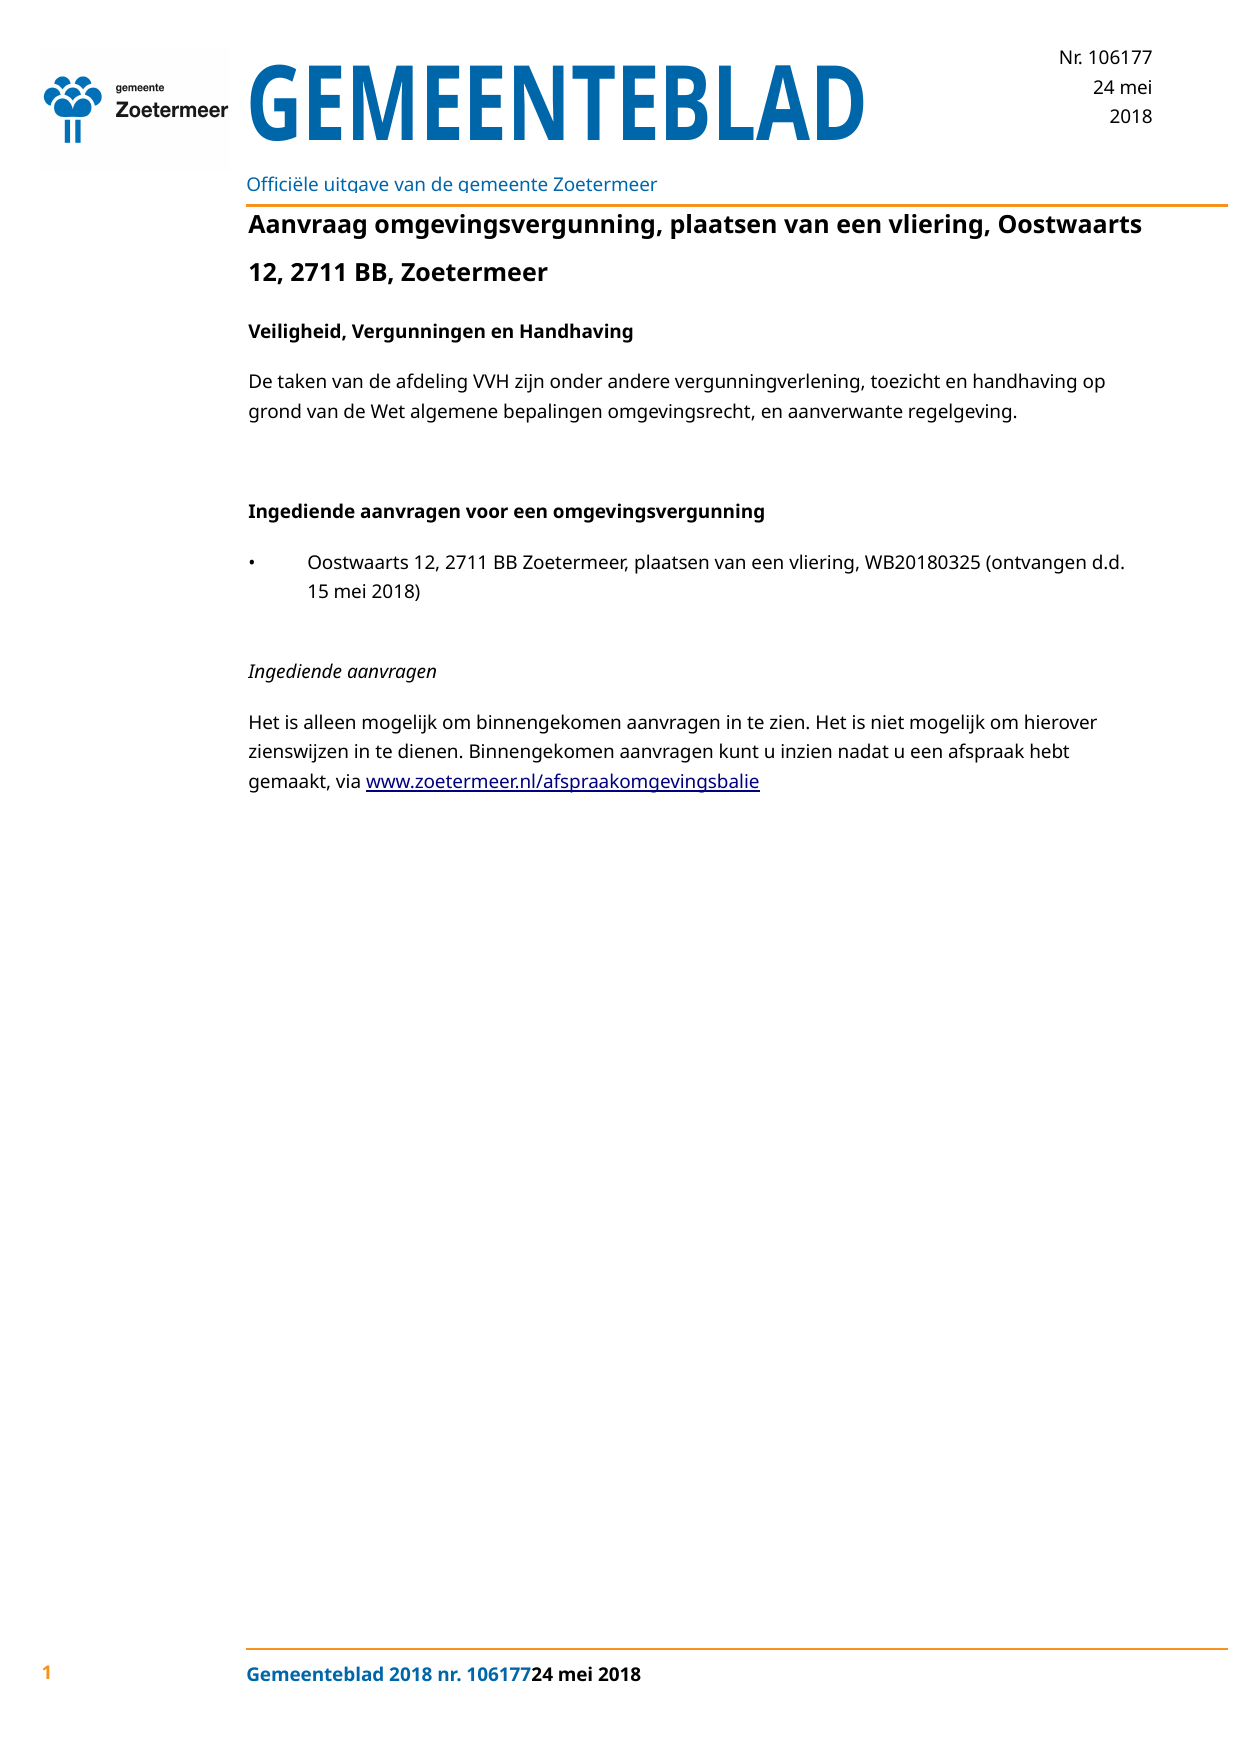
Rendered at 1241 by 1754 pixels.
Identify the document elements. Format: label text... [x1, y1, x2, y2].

picture [41, 47, 231, 172]
text Ingediende aanvragen voor een omgevingsvergunning [248, 499, 1152, 524]
text Ingediende aanvragen [248, 659, 1152, 684]
text Aanvraag omgevingsvergunning, plaatsen van een vliering, Oostwaarts 12, 2711 BB, Zoetermeer [248, 207, 1152, 288]
text Veiligheid, Vergunningen en Handhaving [248, 318, 1152, 344]
text De taken van de afdeling VVH zijn onder andere vergunningverlening, toezicht en handhaving op grond van de Wet algemene bepalingen omgevingsrecht, en aanverwante regelgeving. [248, 368, 1152, 424]
text Het is alleen mogelijk om binnengekomen aanvragen in te zien. Het is niet mogelijk om hierover zienswijzen in te dienen. Binnengekomen aanvragen kunt u inzien nadat u een afspraak hebt gemaakt, via www.zoetermeer.nl/afspraakomgevingsbalie [248, 709, 1152, 794]
list Oostwaarts 12, 2711 BB Zoetermeer, plaatsen van een vliering, WB20180325 (ontvangen d.d. 15 mei 2018) [248, 549, 1152, 604]
